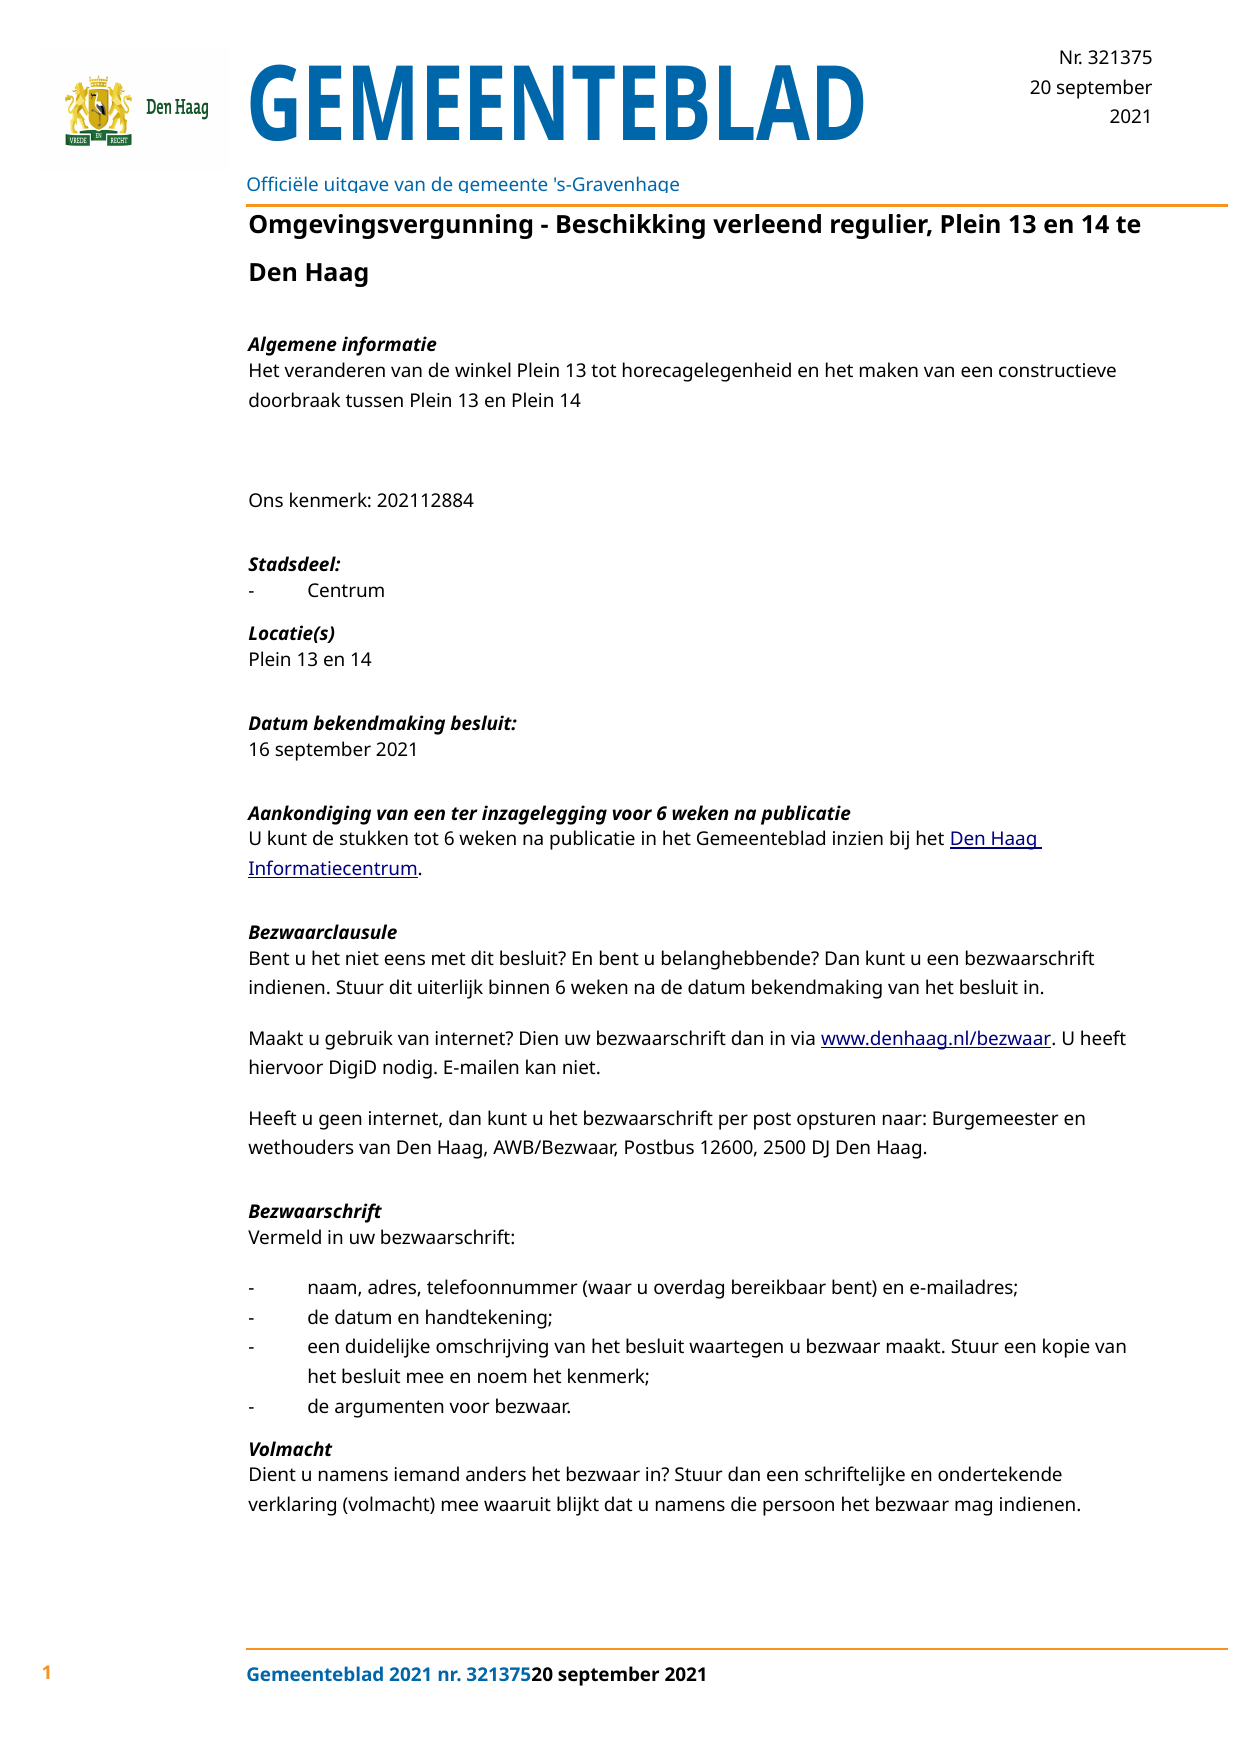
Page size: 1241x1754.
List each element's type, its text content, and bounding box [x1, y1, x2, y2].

text Stadsdeel: [248, 552, 1152, 577]
text Locatie(s) [248, 620, 1152, 646]
text Maakt u gebruik van internet? Dien uw bezwaarschrift dan in via www.denhaag.nl/bezwaar. U heeft hiervoor DigiD nodig. E-mailen kan niet. [248, 1025, 1152, 1080]
text 16 september 2021 [248, 736, 1152, 762]
text U kunt de stukken tot 6 weken na publicatie in het Gemeenteblad inzien bij het Den Haag Informatiecentrum. [248, 826, 1152, 881]
text Datum bekendmaking besluit: [248, 710, 1152, 736]
text Heeft u geen internet, dan kunt u het bezwaarschrift per post opsturen naar: Burgemeester en wethouders van Den Haag, AWB/Bezwaar, Postbus 12600, 2500 DJ Den Haag. [248, 1105, 1152, 1160]
list Centrum [248, 577, 1152, 603]
list een duidelijke omschrijving van het besluit waartegen u bezwaar maakt. Stuur een kopie van het besluit mee en noem het kenmerk; [248, 1334, 1152, 1389]
picture [41, 47, 231, 172]
text Ons kenmerk: 202112884 [248, 488, 1152, 513]
text Algemene informatie [248, 331, 1152, 357]
text Plein 13 en 14 [248, 646, 1152, 672]
list naam, adres, telefoonnummer (waar u overdag bereikbaar bent) en e-mailadres; [248, 1274, 1152, 1300]
text Bezwaarschrift [248, 1198, 1152, 1224]
text Volmacht [248, 1436, 1152, 1462]
text Dient u namens iemand anders het bezwaar in? Stuur dan een schriftelijke en ondertekende verklaring (volmacht) mee waaruit blijkt dat u namens die persoon het bezwaar mag indienen. [248, 1462, 1152, 1517]
list de datum en handtekening; [248, 1304, 1152, 1330]
list de argumenten voor bezwaar. [248, 1393, 1152, 1418]
text Omgevingsvergunning - Beschikking verleend regulier, Plein 13 en 14 te Den Haag [248, 207, 1152, 288]
text Vermeld in uw bezwaarschrift: [248, 1224, 1152, 1250]
text Bent u het niet eens met dit besluit? En bent u belanghebbende? Dan kunt u een bezwaarschrift indienen. Stuur dit uiterlijk binnen 6 weken na de datum bekendmaking van het besluit in. [248, 945, 1152, 1000]
text Aankondiging van een ter inzagelegging voor 6 weken na publicatie [248, 800, 1152, 826]
text Het veranderen van de winkel Plein 13 tot horecagelegenheid en het maken van een constructieve doorbraak tussen Plein 13 en Plein 14 [248, 357, 1152, 412]
text Bezwaarclausule [248, 919, 1152, 945]
